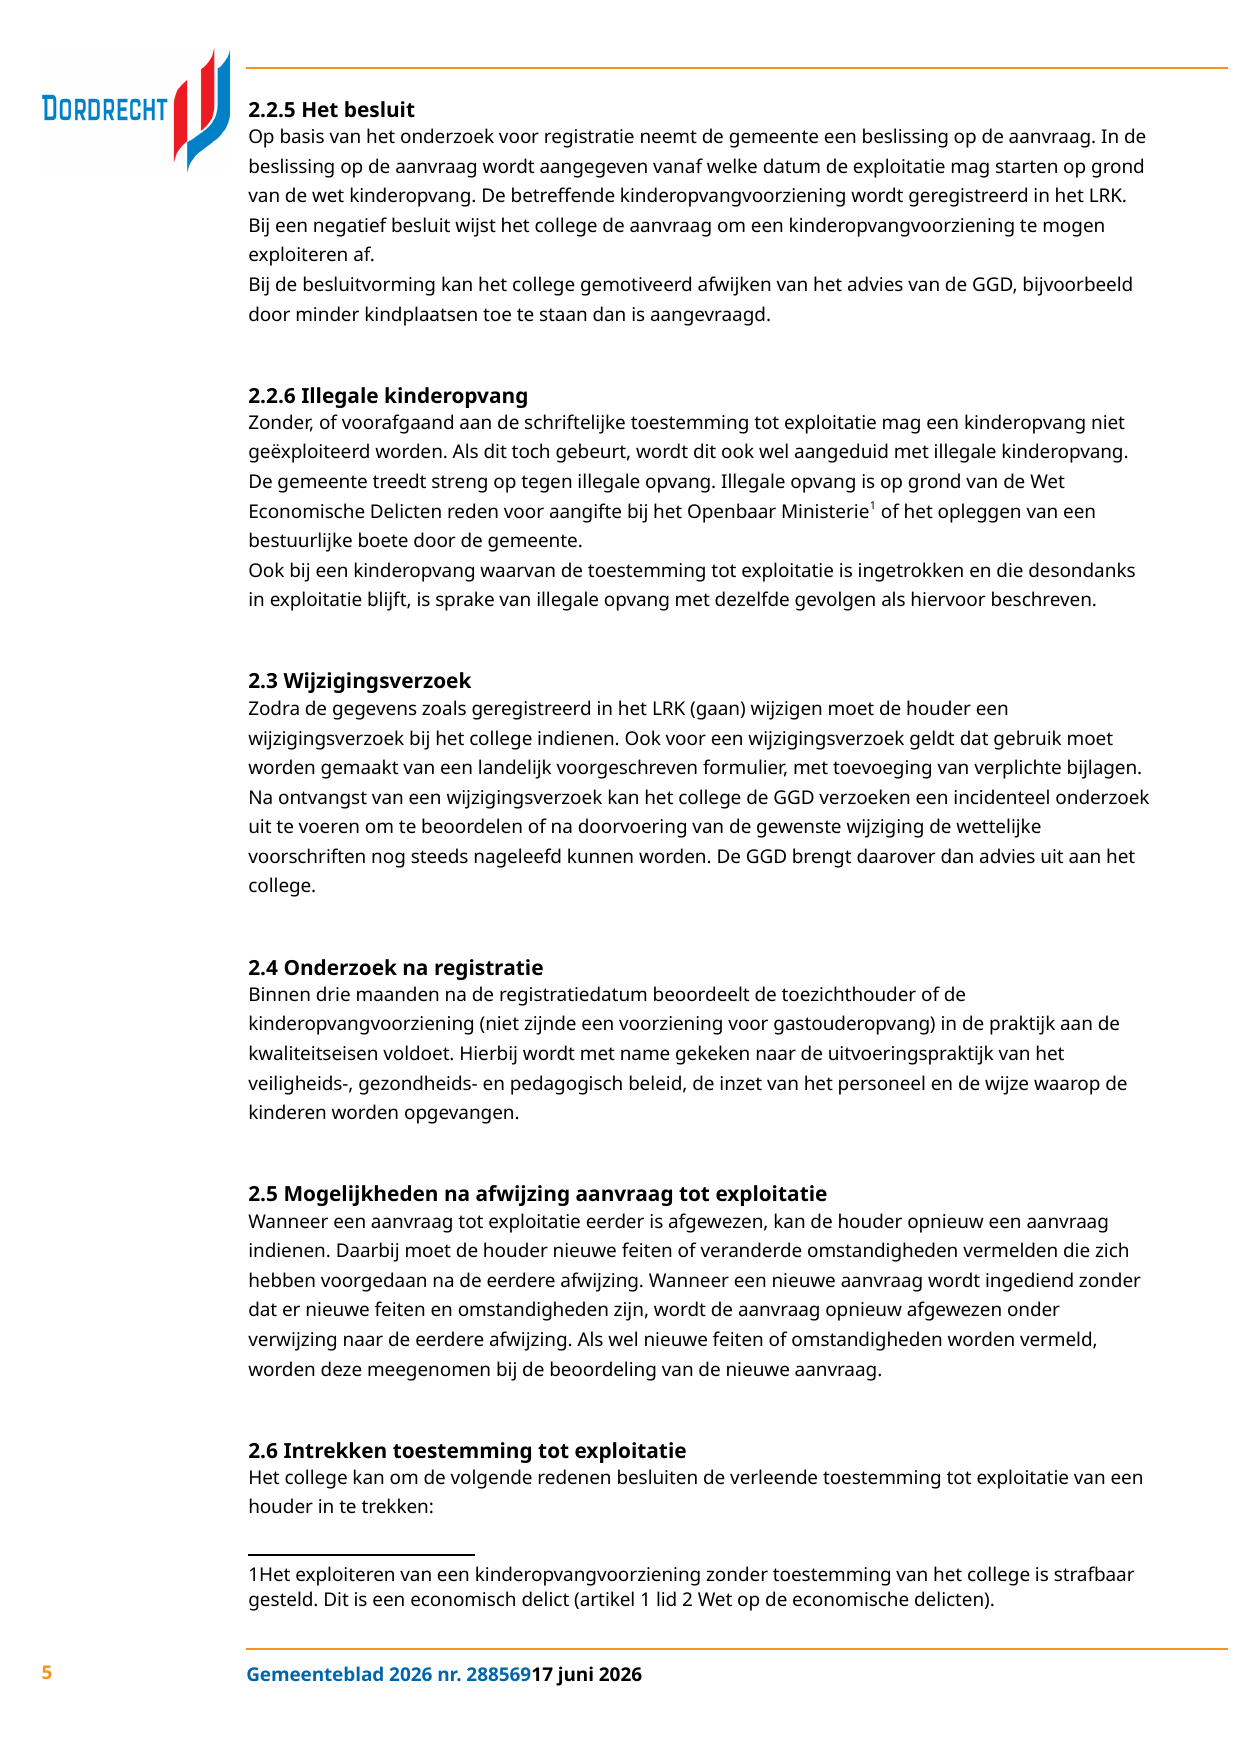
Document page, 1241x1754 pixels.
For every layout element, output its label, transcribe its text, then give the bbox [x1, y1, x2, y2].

text 2.2.6 Illegale kinderopvang [248, 381, 1152, 409]
text 2.5 Mogelijkheden na afwijzing aanvraag tot exploitatie [248, 1179, 1152, 1208]
text Bij een negatief besluit wijst het college de aanvraag om een kinderopvangvoorziening te mogen exploiteren af. [248, 212, 1152, 267]
picture [41, 47, 231, 172]
text Ook bij een kinderopvang waarvan de toestemming tot exploitatie is ingetrokken en die desondanks in exploitatie blijft, is sprake van illegale opvang met dezelfde gevolgen als hiervoor beschreven. [248, 557, 1152, 612]
text Het college kan om de volgende redenen besluiten de verleende toestemming tot exploitatie van een houder in te trekken: [248, 1464, 1152, 1519]
text 2.2.5 Het besluit [248, 95, 1152, 123]
text Bij de besluitvorming kan het college gemotiveerd afwijken van het advies van de GGD, bijvoorbeeld door minder kindplaatsen toe te staan dan is aangevraagd. [248, 271, 1152, 326]
text Binnen drie maanden na de registratiedatum beoordeelt de toezichthouder of de kinderopvangvoorziening (niet zijnde een voorziening voor gastouderopvang) in de praktijk aan de kwaliteitseisen voldoet. Hierbij wordt met name gekeken naar de uitvoeringspraktijk van het veiligheids-, gezondheids- en pedagogisch beleid, de inzet van het personeel en de wijze waarop de kinderen worden opgevangen. [248, 981, 1152, 1125]
text Zodra de gegevens zoals geregistreerd in het LRK (gaan) wijzigen moet de houder een wijzigingsverzoek bij het college indienen. Ook voor een wijzigingsverzoek geldt dat gebruik moet worden gemaakt van een landelijk voorgeschreven formulier, met toevoeging van verplichte bijlagen. [248, 695, 1152, 780]
text 2.3 Wijzigingsverzoek [248, 667, 1152, 695]
text Na ontvangst van een wijzigingsverzoek kan het college de GGD verzoeken een incidenteel onderzoek uit te voeren om te beoordelen of na doorvoering van de gewenste wijziging de wettelijke voorschriften nog steeds nageleefd kunnen worden. De GGD brengt daarover dan advies uit aan het college. [248, 784, 1152, 898]
text Zonder, of voorafgaand aan de schriftelijke toestemming tot exploitatie mag een kinderopvang niet geëxploiteerd worden. Als dit toch gebeurt, wordt dit ook wel aangeduid met illegale kinderopvang. De gemeente treedt streng op tegen illegale opvang. Illegale opvang is op grond van de Wet Economische Delicten reden voor aangifte bij het Openbaar Ministerie of het opleggen van een bestuurlijke boete door de gemeente. [248, 409, 1152, 553]
text Op basis van het onderzoek voor registratie neemt de gemeente een beslissing op de aanvraag. In de beslissing op de aanvraag wordt aangegeven vanaf welke datum de exploitatie mag starten op grond van de wet kinderopvang. De betreffende kinderopvangvoorziening wordt geregistreerd in het LRK. [248, 123, 1152, 208]
text 2.6 Intrekken toestemming tot exploitatie [248, 1436, 1152, 1464]
text Het exploiteren van een kinderopvangvoorziening zonder toestemming van het college is strafbaar gesteld. Dit is een economisch delict (artikel 1 lid 2 Wet op de economische delicten). [248, 1561, 1152, 1612]
text Wanneer een aanvraag tot exploitatie eerder is afgewezen, kan de houder opnieuw een aanvraag indienen. Daarbij moet de houder nieuwe feiten of veranderde omstandigheden vermelden die zich hebben voorgedaan na de eerdere afwijzing. Wanneer een nieuwe aanvraag wordt ingediend zonder dat er nieuwe feiten en omstandigheden zijn, wordt de aanvraag opnieuw afgewezen onder verwijzing naar de eerdere afwijzing. Als wel nieuwe feiten of omstandigheden worden vermeld, worden deze meegenomen bij de beoordeling van de nieuwe aanvraag. [248, 1208, 1152, 1381]
text 2.4 Onderzoek na registratie [248, 953, 1152, 981]
